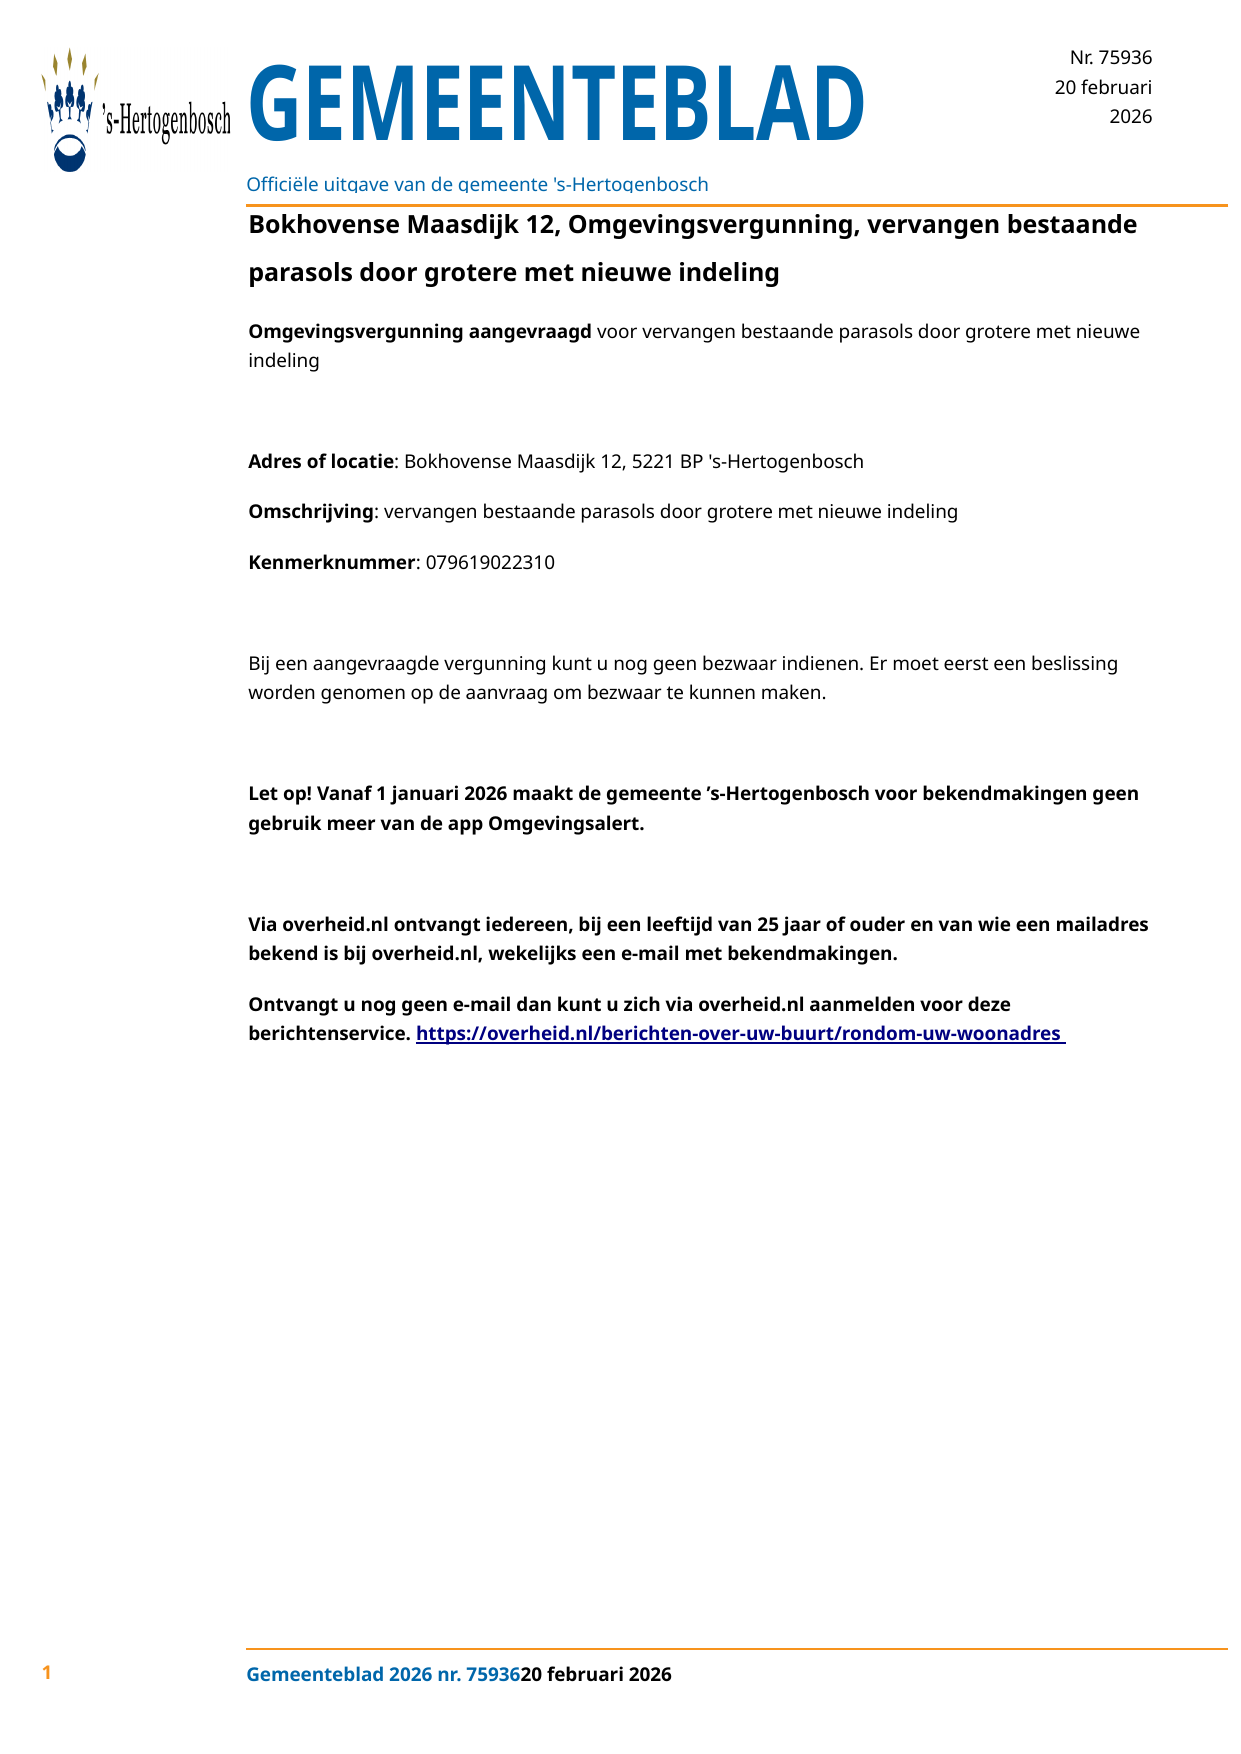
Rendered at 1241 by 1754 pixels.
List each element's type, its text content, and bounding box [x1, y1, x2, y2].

text Ontvangt u nog geen e-mail dan kunt u zich via overheid.nl aanmelden voor deze berichtenservice. https://overheid.nl/berichten-over-uw-buurt/rondom-uw-woonadres [248, 991, 1152, 1046]
text Adres of locatie: Bokhovense Maasdijk 12, 5221 BP 's-Hertogenbosch [248, 448, 1152, 474]
text Bokhovense Maasdijk 12, Omgevingsvergunning, vervangen bestaande parasols door grotere met nieuwe indeling [248, 207, 1152, 288]
text Kenmerknummer: 079619022310 [248, 549, 1152, 575]
text Let op! Vanaf 1 januari 2026 maakt de gemeente ’s-Hertogenbosch voor bekendmakingen geen gebruik meer van de app Omgevingsalert. [248, 780, 1152, 836]
text Omschrijving: vervangen bestaande parasols door grotere met nieuwe indeling [248, 499, 1152, 524]
text Via overheid.nl ontvangt iedereen, bij een leeftijd van 25 jaar of ouder en van wie een mailadres bekend is bij overheid.nl, wekelijks een e-mail met bekendmakingen. [248, 911, 1152, 966]
picture [41, 47, 231, 172]
text Bij een aangevraagde vergunning kunt u nog geen bezwaar indienen. Er moet eerst een beslissing worden genomen op de aanvraag om bezwaar te kunnen maken. [248, 650, 1152, 705]
text Omgevingsvergunning aangevraagd voor vervangen bestaande parasols door grotere met nieuwe indeling [248, 318, 1152, 373]
